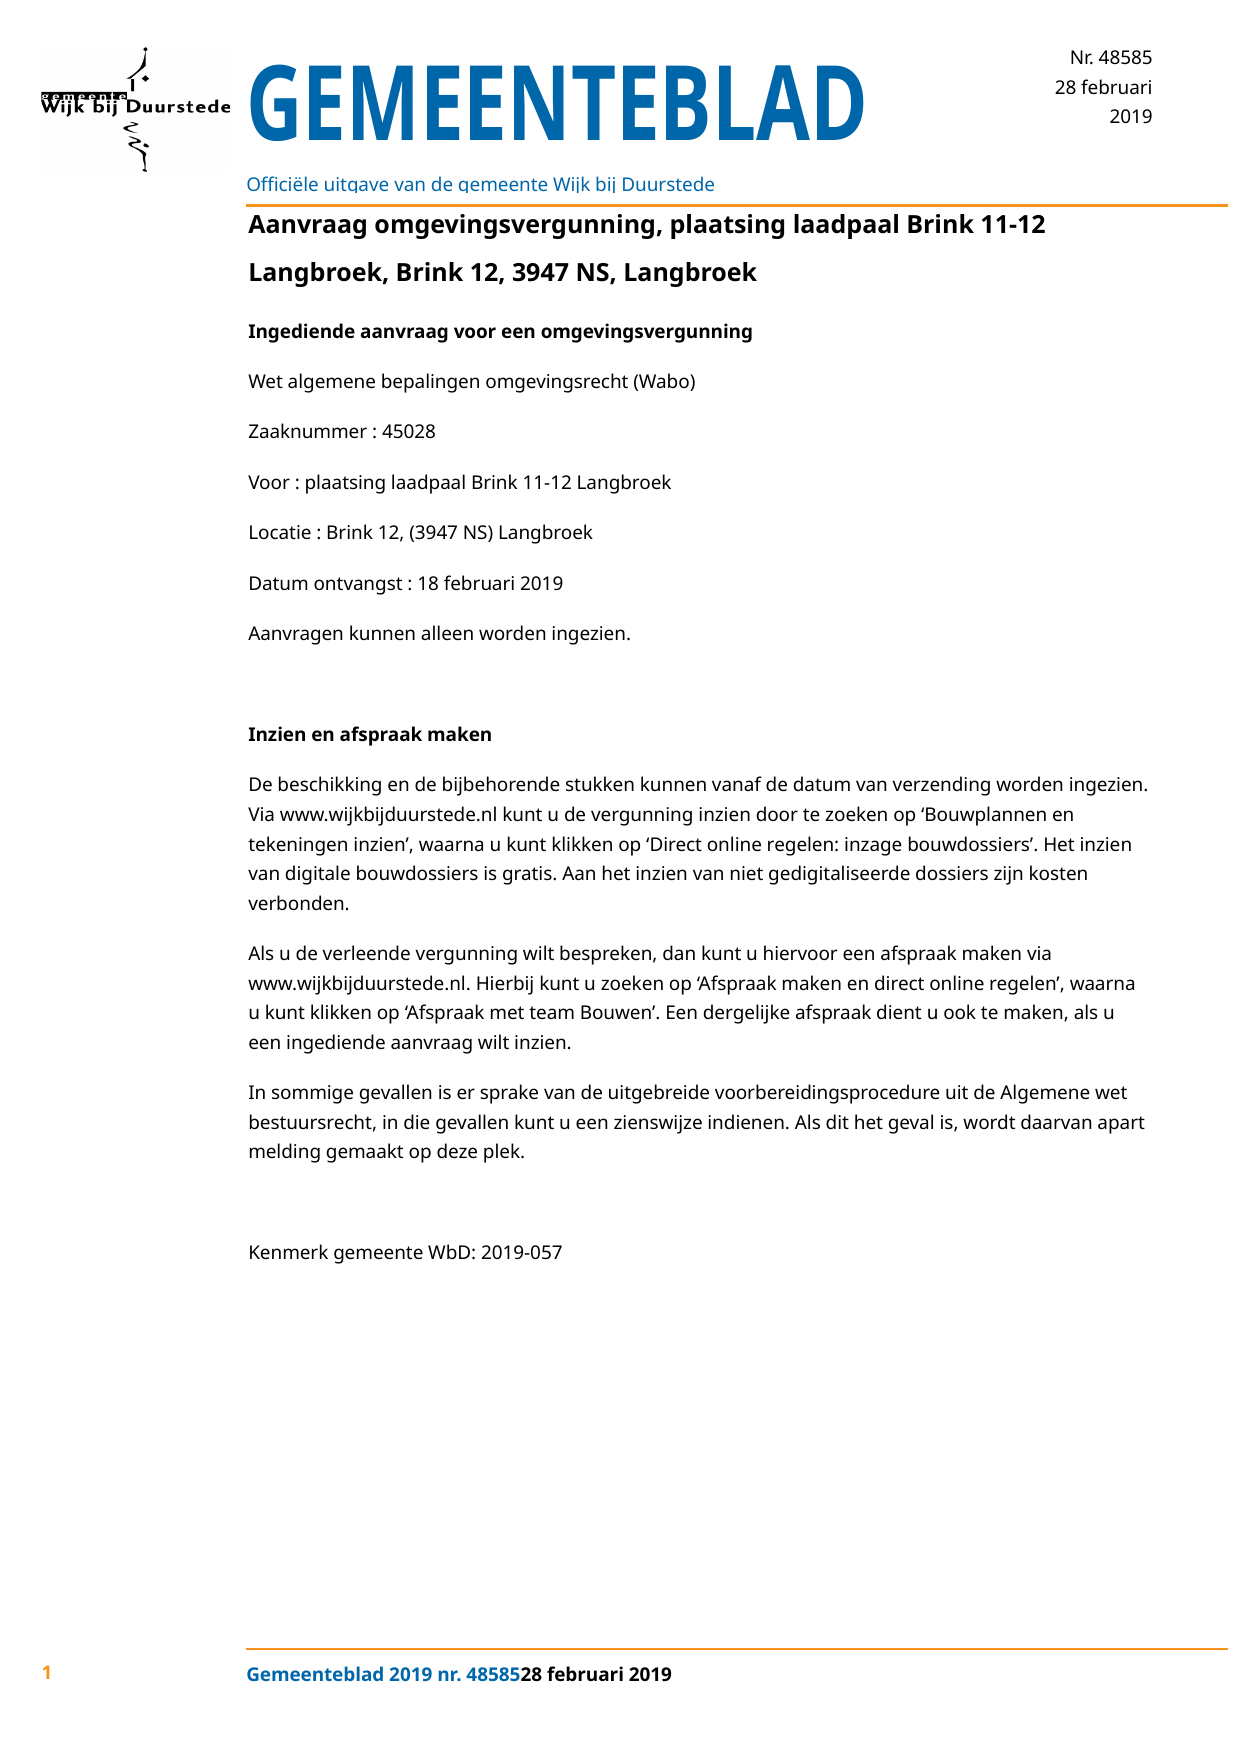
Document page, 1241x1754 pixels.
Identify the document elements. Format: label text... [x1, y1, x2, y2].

text Ingediende aanvraag voor een omgevingsvergunning [248, 318, 1152, 344]
picture [41, 47, 231, 172]
text Kenmerk gemeente WbD: 2019-057 [248, 1239, 1152, 1265]
text De beschikking en de bijbehorende stukken kunnen vanaf de datum van verzending worden ingezien. Via www.wijkbijduurstede.nl kunt u de vergunning inzien door te zoeken op ‘Bouwplannen en tekeningen inzien’, waarna u kunt klikken op ‘Direct online regelen: inzage bouwdossiers’. Het inzien van digitale bouwdossiers is gratis. Aan het inzien van niet gedigitaliseerde dossiers zijn kosten verbonden. [248, 772, 1152, 916]
text Wet algemene bepalingen omgevingsrecht (Wabo) [248, 368, 1152, 394]
text Locatie : Brink 12, (3947 NS) Langbroek [248, 519, 1152, 545]
text Als u de verleende vergunning wilt bespreken, dan kunt u hiervoor een afspraak maken via www.wijkbijduurstede.nl. Hierbij kunt u zoeken op ‘Afspraak maken en direct online regelen’, waarna u kunt klikken op ‘Afspraak met team Bouwen’. Een dergelijke afspraak dient u ook te maken, als u een ingediende aanvraag wilt inzien. [248, 940, 1152, 1055]
text Aanvraag omgevingsvergunning, plaatsing laadpaal Brink 11-12 Langbroek, Brink 12, 3947 NS, Langbroek [248, 207, 1152, 288]
text Datum ontvangst : 18 februari 2019 [248, 570, 1152, 596]
text Aanvragen kunnen alleen worden ingezien. [248, 620, 1152, 646]
text Inzien en afspraak maken [248, 721, 1152, 747]
text Zaaknummer : 45028 [248, 419, 1152, 444]
text Voor : plaatsing laadpaal Brink 11-12 Langbroek [248, 469, 1152, 495]
text In sommige gevallen is er sprake van de uitgebreide voorbereidingsprocedure uit de Algemene wet bestuursrecht, in die gevallen kunt u een zienswijze indienen. Als dit het geval is, wordt daarvan apart melding gemaakt op deze plek. [248, 1079, 1152, 1164]
